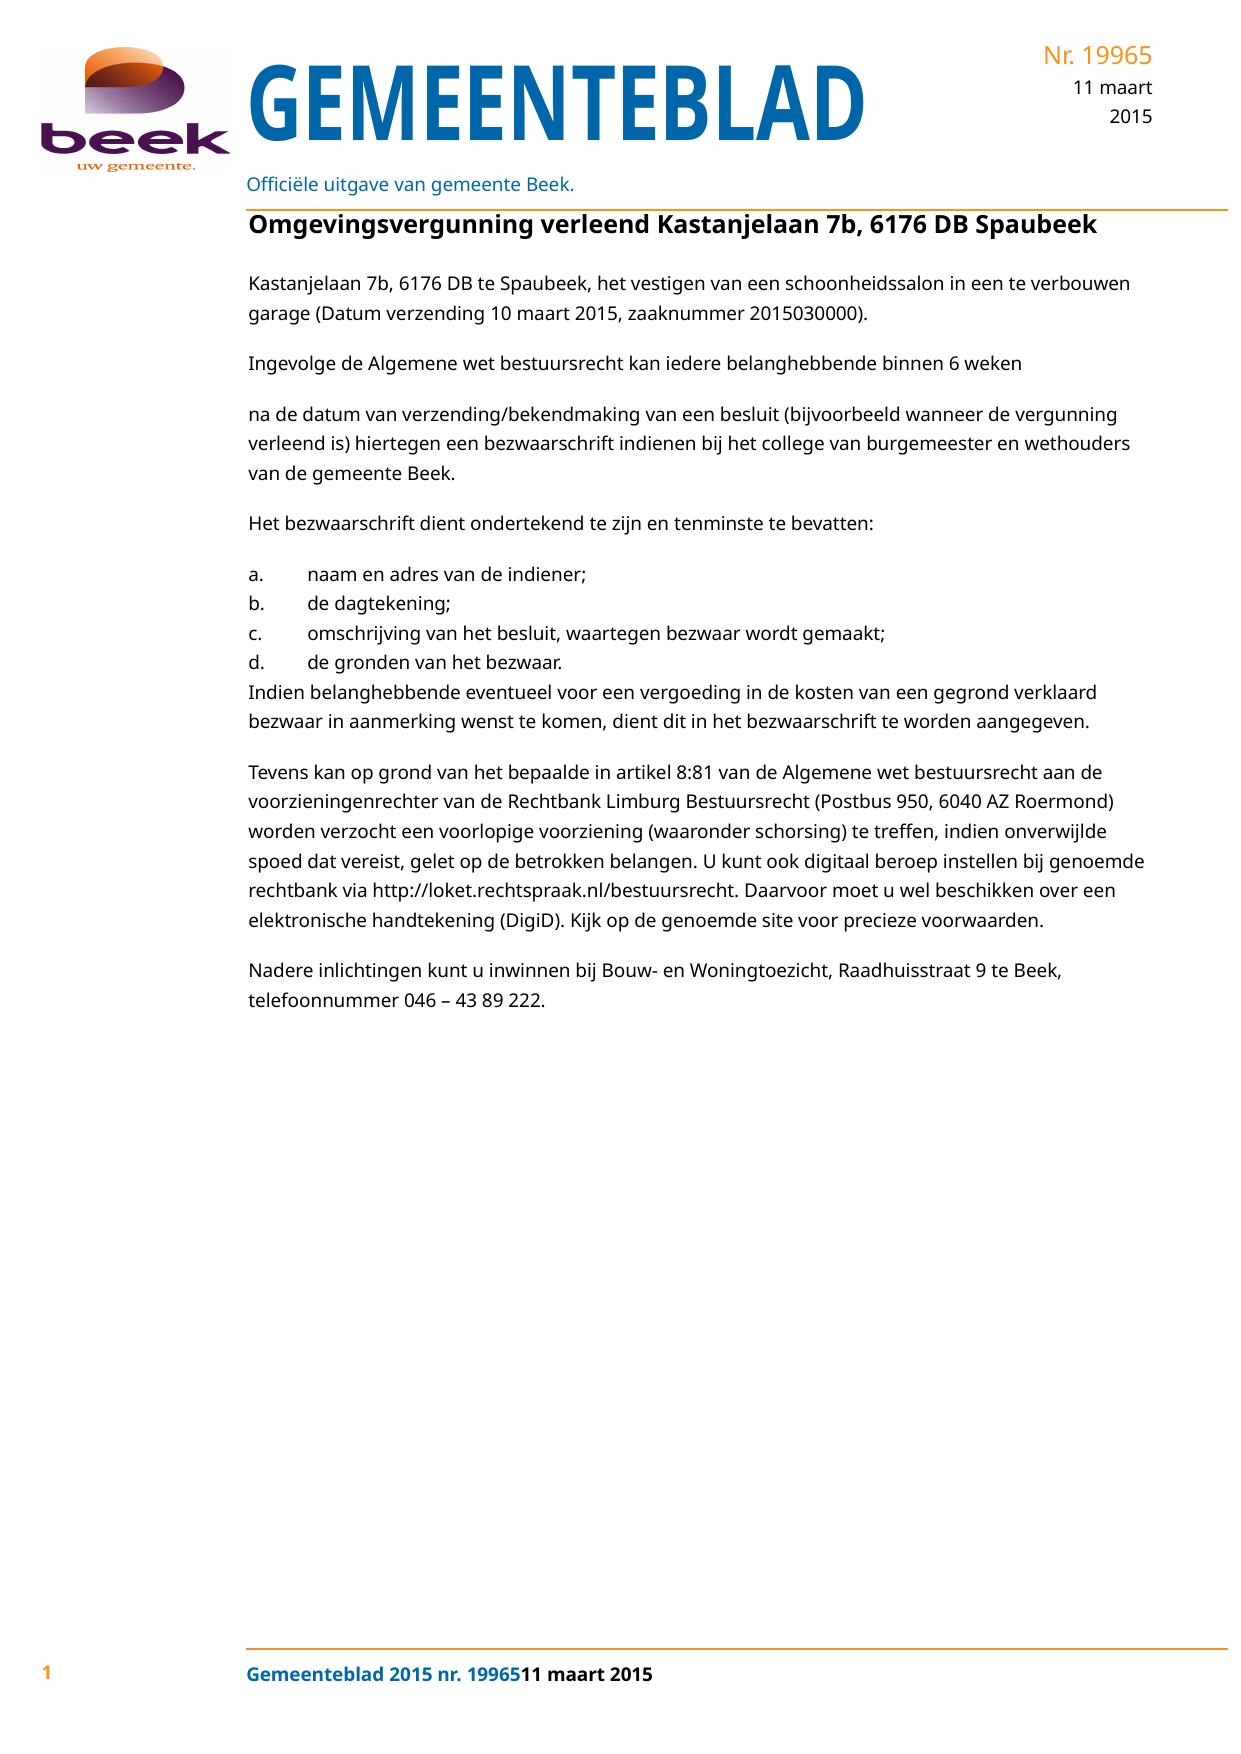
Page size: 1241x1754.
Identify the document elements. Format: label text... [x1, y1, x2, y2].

text Het bezwaarschrift dient ondertekend te zijn en tenminste te bevatten: [248, 510, 1152, 536]
text Indien belanghebbende eventueel voor een vergoeding in de kosten van een gegrond verklaard bezwaar in aanmerking wenst te komen, dient dit in het bezwaarschrift te worden aangegeven. [248, 679, 1152, 734]
text Ingevolge de Algemene wet bestuursrecht kan iedere belanghebbende binnen 6 weken [248, 350, 1152, 376]
text na de datum van verzending/bekendmaking van een besluit (bijvoorbeeld wanneer de vergunning verleend is) hiertegen een bezwaarschrift indienen bij het college van burgemeester en wethouders van de gemeente Beek. [248, 401, 1152, 486]
list de dagtekening; [248, 590, 1152, 616]
text Kastanjelaan 7b, 6176 DB te Spaubeek, het vestigen van een schoonheidssalon in een te verbouwen garage (Datum verzending 10 maart 2015, zaaknummer 2015030000). [248, 270, 1152, 326]
text Omgevingsvergunning verleend Kastanjelaan 7b, 6176 DB Spaubeek [248, 211, 1152, 241]
list de gronden van het bezwaar. [248, 649, 1152, 675]
text Nadere inlichtingen kunt u inwinnen bij Bouw- en Woningtoezicht, Raadhuisstraat 9 te Beek, telefoonnummer 046 – 43 89 222. [248, 957, 1152, 1013]
picture [41, 47, 231, 172]
text Tevens kan op grond van het bepaalde in artikel 8:81 van de Algemene wet bestuursrecht aan de voorzieningenrechter van de Rechtbank Limburg Bestuursrecht (Postbus 950, 6040 AZ Roermond) worden verzocht een voorlopige voorziening (waaronder schorsing) te treffen, indien onverwijlde spoed dat vereist, gelet op de betrokken belangen. U kunt ook digitaal beroep instellen bij genoemde rechtbank via http://loket.rechtspraak.nl/bestuursrecht. Daarvoor moet u wel beschikken over een elektronische handtekening (DigiD). Kijk op de genoemde site voor precieze voorwaarden. [248, 759, 1152, 933]
list naam en adres van de indiener; [248, 561, 1152, 586]
list omschrijving van het besluit, waartegen bezwaar wordt gemaakt; [248, 620, 1152, 646]
